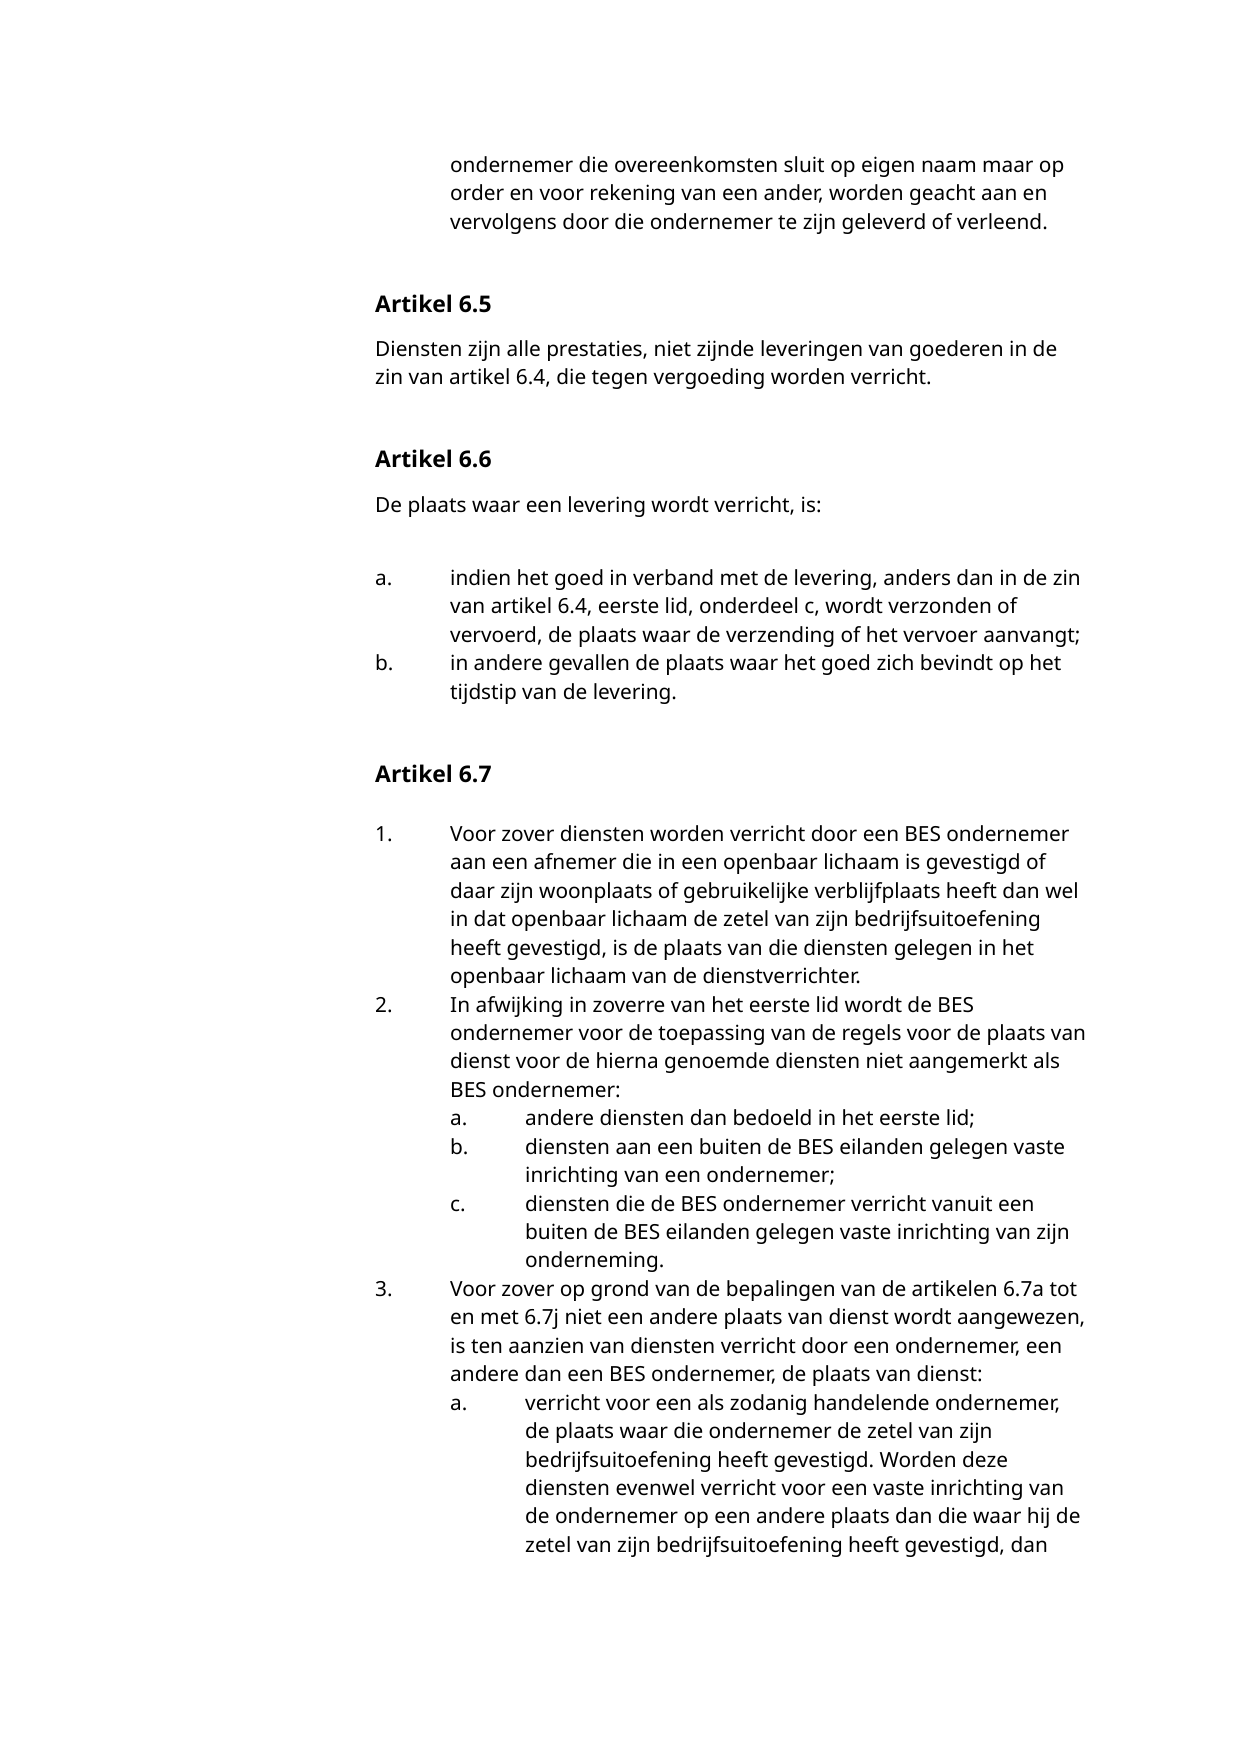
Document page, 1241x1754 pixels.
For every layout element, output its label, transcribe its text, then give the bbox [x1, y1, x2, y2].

list indien het goed in verband met de levering, anders dan in de zin van artikel 6.4, eerste lid, onderdeel c, wordt verzonden of vervoerd, de plaats waar de verzending of het vervoer aanvangt; [375, 563, 1090, 648]
subtitle Artikel 6.7 [375, 758, 1090, 789]
subtitle Artikel 6.5 [375, 288, 1090, 319]
list ondernemer die overeenkomsten sluit op eigen naam maar op order en voor rekening van een ander, worden geacht aan en vervolgens door die ondernemer te zijn geleverd of verleend. [375, 150, 1090, 235]
subtitle Artikel 6.6 [375, 443, 1090, 475]
list In afwijking in zoverre van het eerste lid wordt de BES ondernemer voor de toepassing van de regels voor de plaats van dienst voor de hierna genoemde diensten niet aangemerkt als BES ondernemer: [375, 990, 1090, 1103]
text De plaats waar een levering wordt verricht, is: [375, 490, 1090, 518]
list in andere gevallen de plaats waar het goed zich bevindt op het tijdstip van de levering. [375, 648, 1090, 705]
list andere diensten dan bedoeld in het eerste lid; [450, 1103, 1090, 1132]
list Voor zover op grond van de bepalingen van de artikelen 6.7a tot en met 6.7j niet een andere plaats van dienst wordt aangewezen, is ten aanzien van diensten verricht door een ondernemer, een andere dan een BES ondernemer, de plaats van dienst: [375, 1274, 1090, 1388]
list verricht voor een als zodanig handelende ondernemer, de plaats waar die ondernemer de zetel van zijn bedrijfsuitoefening heeft gevestigd. Worden deze diensten evenwel verricht voor een vaste inrichting van de ondernemer op een andere plaats dan die waar hij de zetel van zijn bedrijfsuitoefening heeft gevestigd, dan [450, 1388, 1090, 1558]
list diensten aan een buiten de BES eilanden gelegen vaste inrichting van een ondernemer; [450, 1132, 1090, 1189]
text Diensten zijn alle prestaties, niet zijnde leveringen van goederen in de zin van artikel 6.4, die tegen vergoeding worden verricht. [375, 334, 1090, 391]
list diensten die de BES ondernemer verricht vanuit een buiten de BES eilanden gelegen vaste inrichting van zijn onderneming. [450, 1189, 1090, 1274]
list Voor zover diensten worden verricht door een BES ondernemer aan een afnemer die in een openbaar lichaam is gevestigd of daar zijn woonplaats of gebruikelijke verblijfplaats heeft dan wel in dat openbaar lichaam de zetel van zijn bedrijfsuitoefening heeft gevestigd, is de plaats van die diensten gelegen in het openbaar lichaam van de dienstverrichter. [375, 819, 1090, 990]
